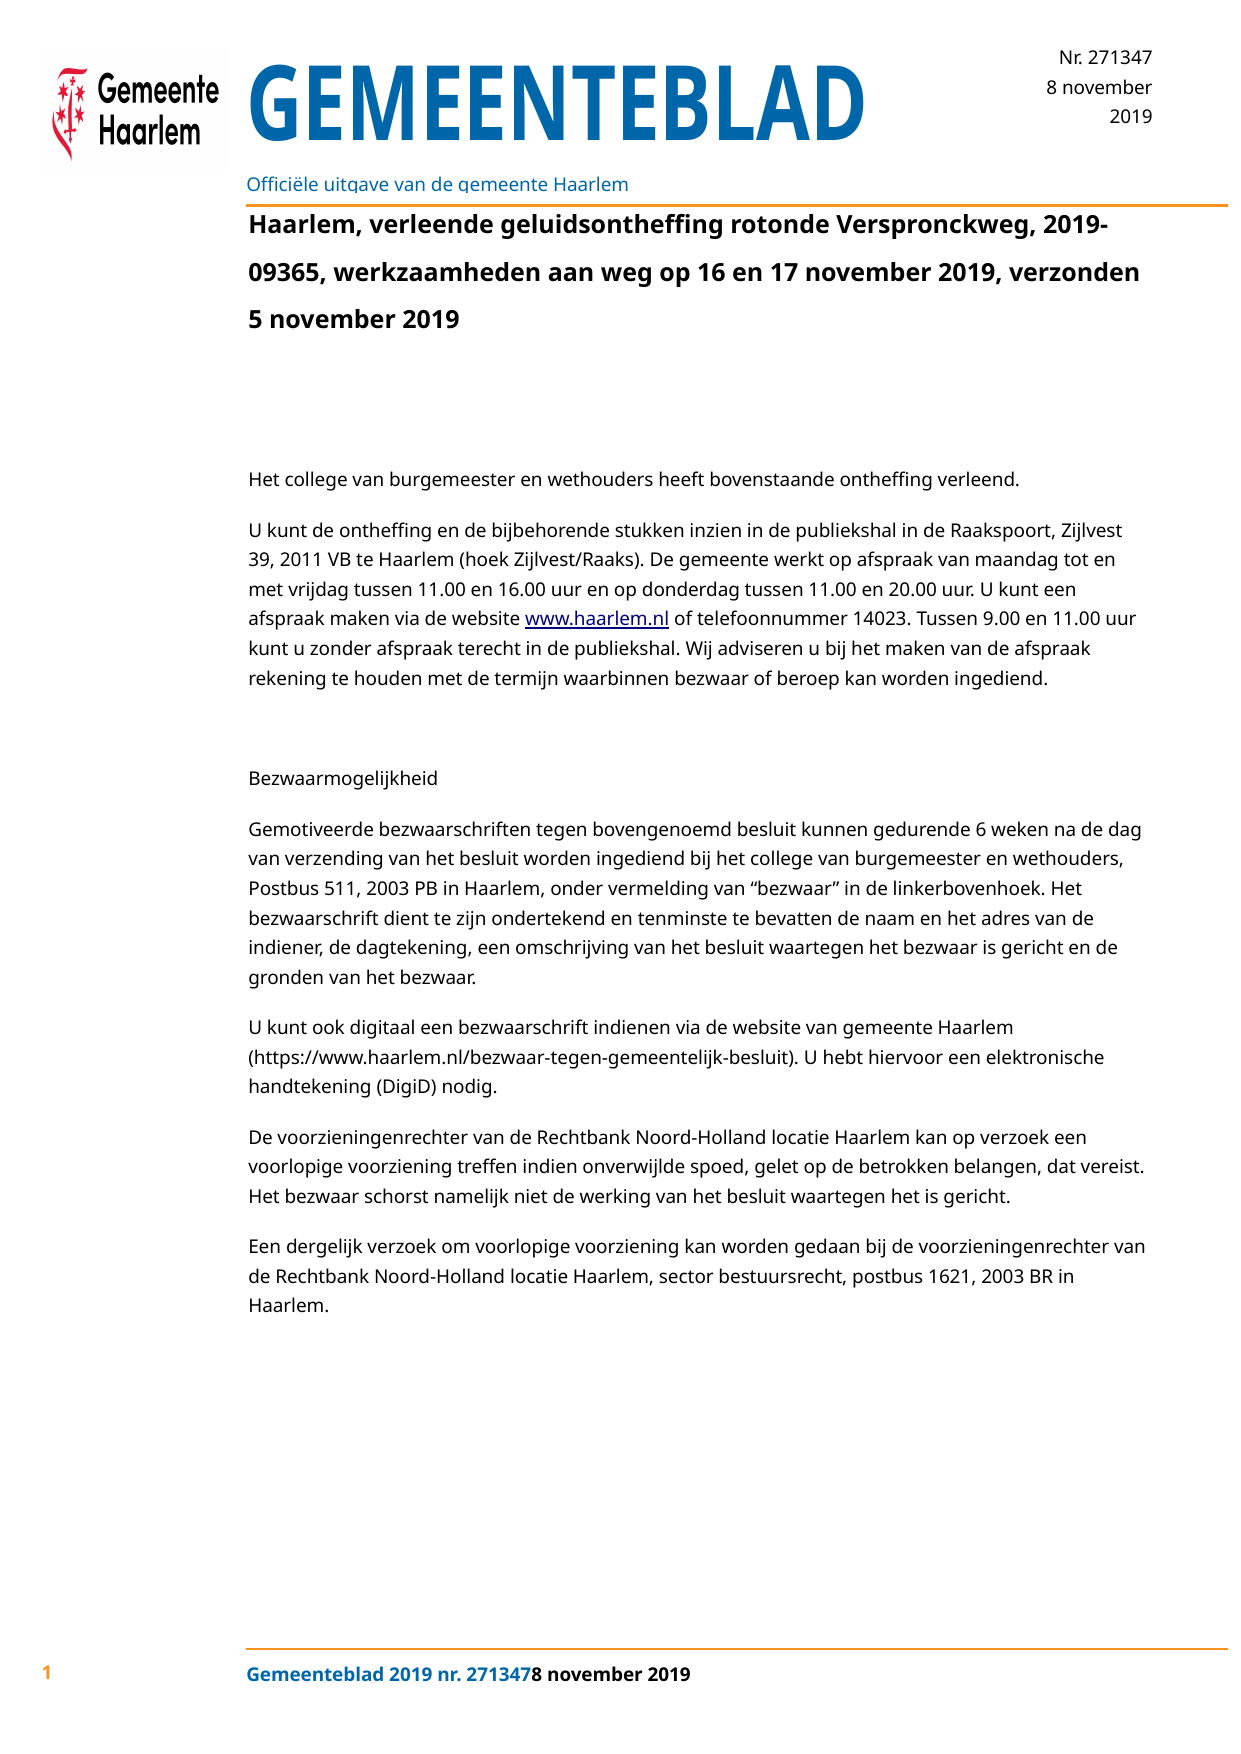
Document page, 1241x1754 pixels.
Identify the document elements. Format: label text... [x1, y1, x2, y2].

text Het college van burgemeester en wethouders heeft bovenstaande ontheffing verleend. [248, 466, 1152, 492]
picture [41, 47, 231, 172]
text Haarlem, verleende geluidsontheffing rotonde Verspronckweg, 2019-09365, werkzaamheden aan weg op 16 en 17 november 2019, verzonden 5 november 2019 [248, 207, 1152, 336]
text U kunt de ontheffing en de bijbehorende stukken inzien in de publiekshal in de Raakspoort, Zijlvest 39, 2011 VB te Haarlem (hoek Zijlvest/Raaks). De gemeente werkt op afspraak van maandag tot en met vrijdag tussen 11.00 en 16.00 uur en op donderdag tussen 11.00 en 20.00 uur. U kunt een afspraak maken via de website www.haarlem.nl of telefoonnummer 14023. Tussen 9.00 en 11.00 uur kunt u zonder afspraak terecht in de publiekshal. Wij adviseren u bij het maken van de afspraak rekening te houden met de termijn waarbinnen bezwaar of beroep kan worden ingediend. [248, 517, 1152, 690]
text U kunt ook digitaal een bezwaarschrift indienen via de website van gemeente Haarlem (https://www.haarlem.nl/bezwaar-tegen-gemeentelijk-besluit). U hebt hiervoor een elektronische handtekening (DigiD) nodig. [248, 1014, 1152, 1099]
text Een dergelijk verzoek om voorlopige voorziening kan worden gedaan bij de voorzieningenrechter van de Rechtbank Noord-Holland locatie Haarlem, sector bestuursrecht, postbus 1621, 2003 BR in Haarlem. [248, 1233, 1152, 1318]
text Gemotiveerde bezwaarschriften tegen bovengenoemd besluit kunnen gedurende 6 weken na de dag van verzending van het besluit worden ingediend bij het college van burgemeester en wethouders, Postbus 511, 2003 PB in Haarlem, onder vermelding van “bezwaar” in de linkerbovenhoek. Het bezwaarschrift dient te zijn ondertekend en tenminste te bevatten de naam en het adres van de indiener, de dagtekening, een omschrijving van het besluit waartegen het bezwaar is gericht en de gronden van het bezwaar. [248, 816, 1152, 989]
text De voorzieningenrechter van de Rechtbank Noord-Holland locatie Haarlem kan op verzoek een voorlopige voorziening treffen indien onverwijlde spoed, gelet op de betrokken belangen, dat vereist. Het bezwaar schorst namelijk niet de werking van het besluit waartegen het is gericht. [248, 1124, 1152, 1209]
text Bezwaarmogelijkheid [248, 766, 1152, 791]
